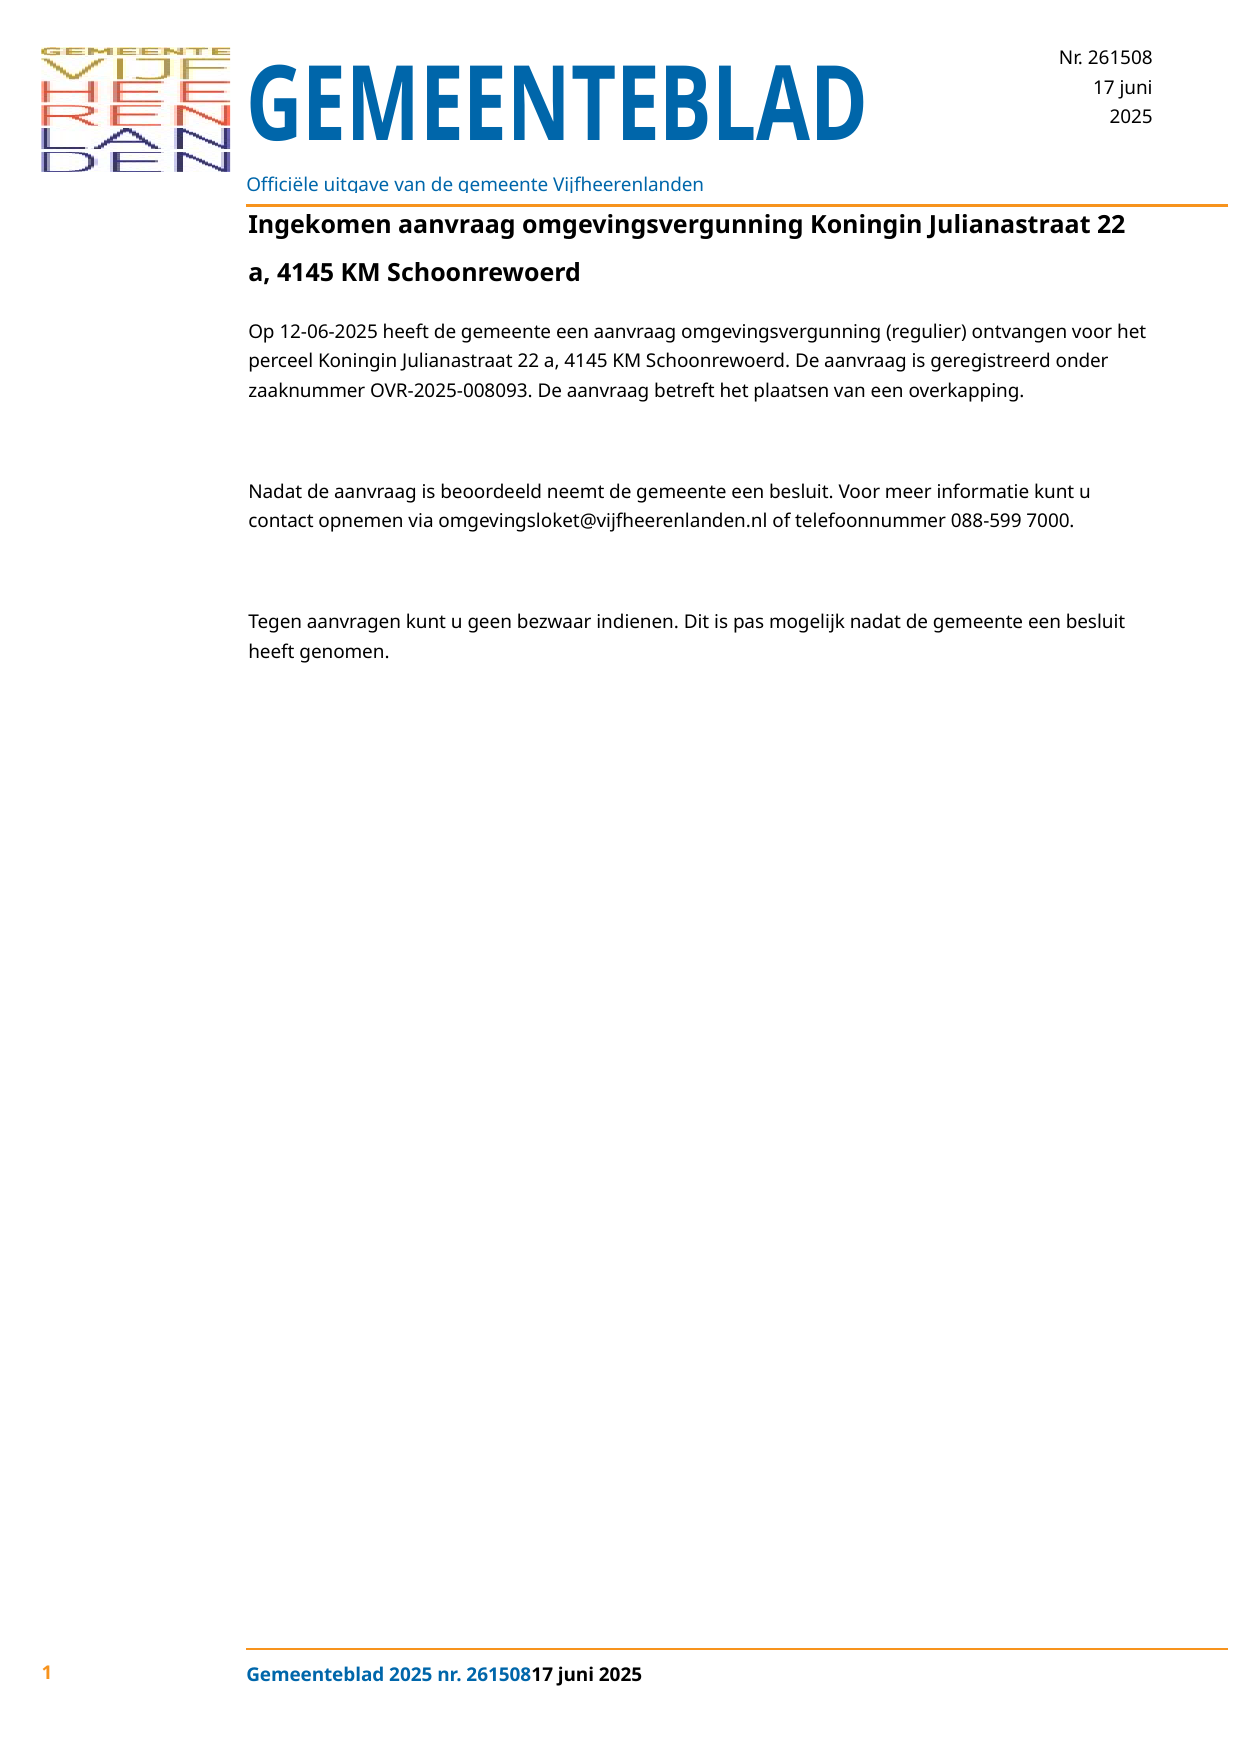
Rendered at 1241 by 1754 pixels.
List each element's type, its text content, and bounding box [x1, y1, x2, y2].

text Op 12-06-2025 heeft de gemeente een aanvraag omgevingsvergunning (regulier) ontvangen voor het perceel Koningin Julianastraat 22 a, 4145 KM Schoonrewoerd. De aanvraag is geregistreerd onder zaaknummer OVR-2025-008093. De aanvraag betreft het plaatsen van een overkapping. [248, 318, 1152, 403]
picture [41, 47, 231, 172]
text Ingekomen aanvraag omgevingsvergunning Koningin Julianastraat 22 a, 4145 KM Schoonrewoerd [248, 207, 1152, 288]
text Nadat de aanvraag is beoordeeld neemt de gemeente een besluit. Voor meer informatie kunt u contact opnemen via omgevingsloket@vijfheerenlanden.nl of telefoonnummer 088-599 7000. [248, 478, 1152, 533]
text Tegen aanvragen kunt u geen bezwaar indienen. Dit is pas mogelijk nadat de gemeente een besluit heeft genomen. [248, 608, 1152, 664]
